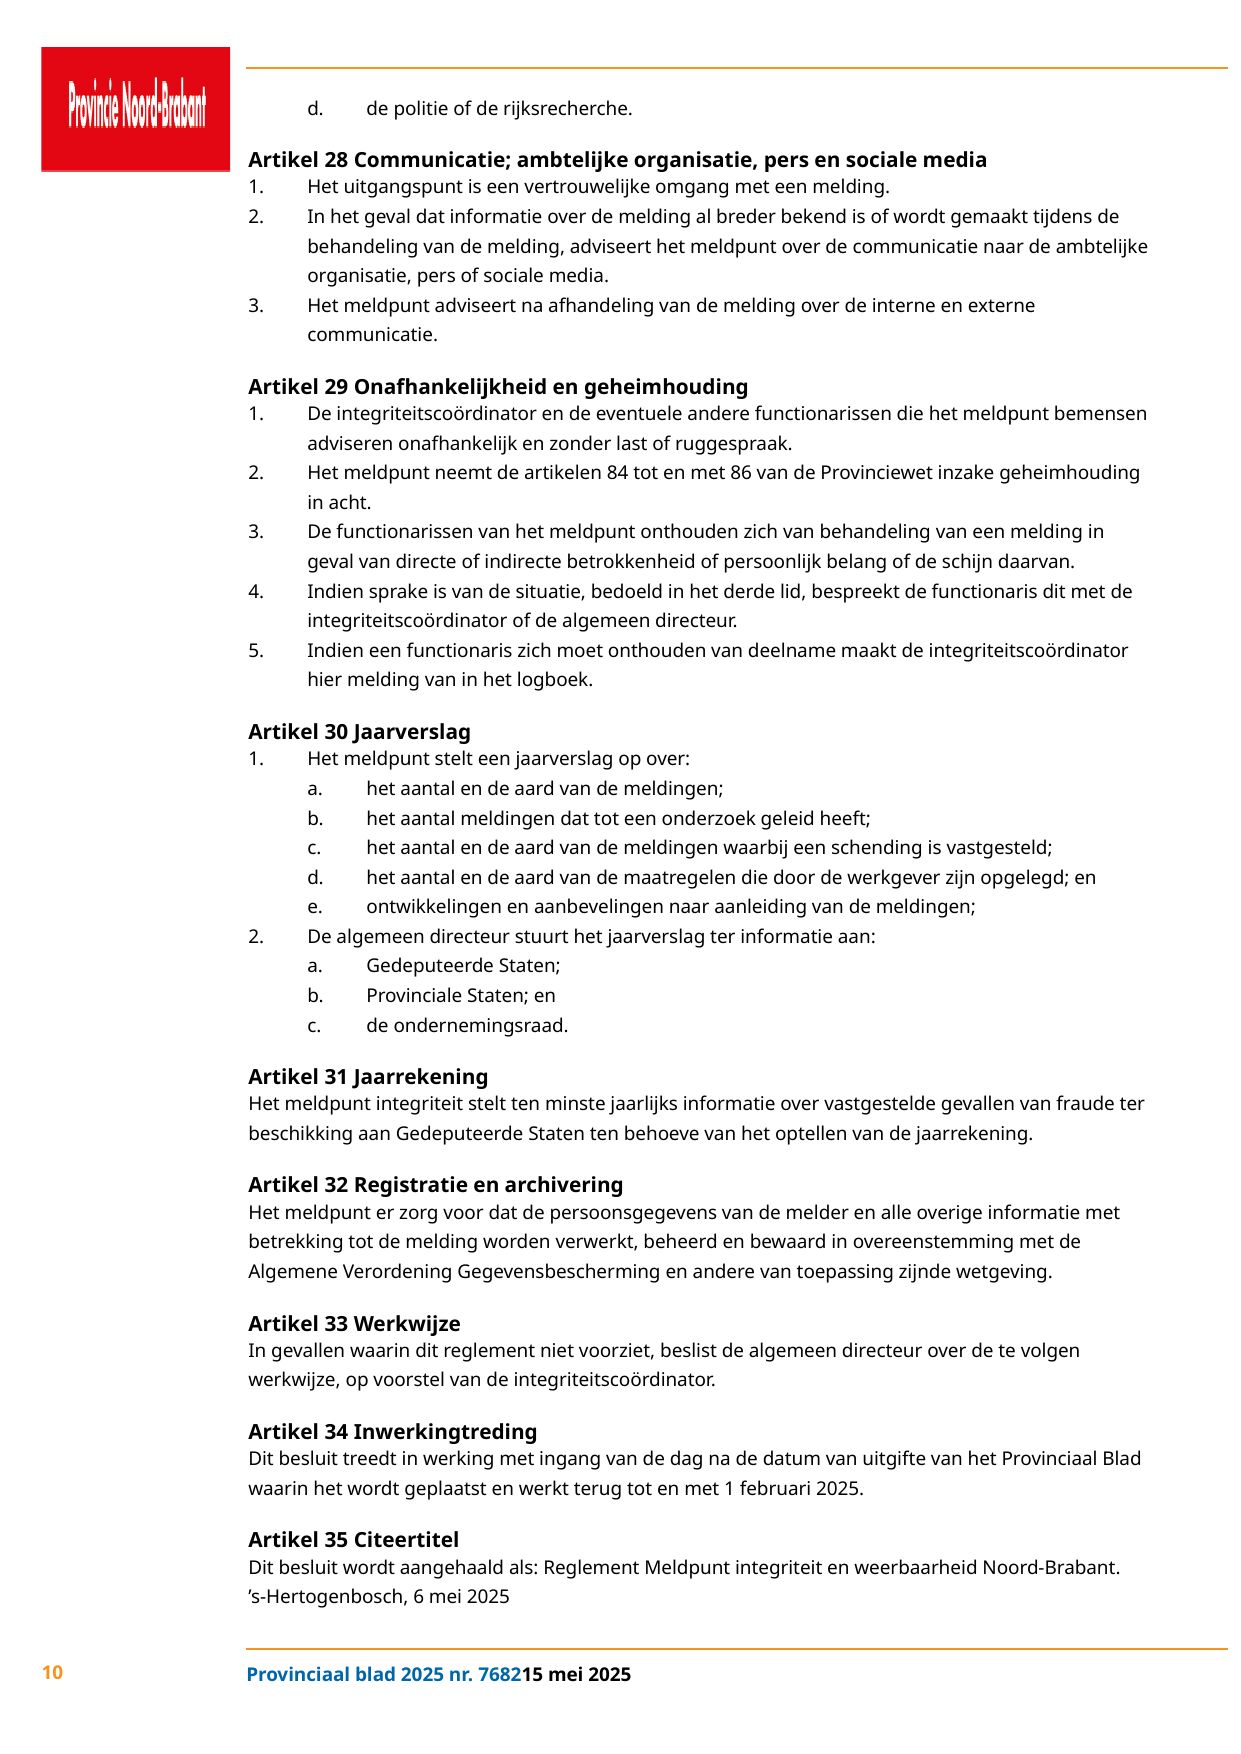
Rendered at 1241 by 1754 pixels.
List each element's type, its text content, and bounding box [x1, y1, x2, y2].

list de politie of de rijksrecherche. [307, 95, 1152, 121]
text Artikel 34 Inwerkingtreding [248, 1417, 1152, 1446]
list Gedeputeerde Staten; [307, 953, 1152, 978]
list het aantal en de aard van de meldingen waarbij een schending is vastgesteld; [307, 834, 1152, 860]
list ontwikkelingen en aanbevelingen naar aanleiding van de meldingen; [307, 893, 1152, 919]
text Dit besluit treedt in werking met ingang van de dag na de datum van uitgifte van het Provinciaal Blad waarin het wordt geplaatst en werkt terug tot en met 1 februari 2025. [248, 1446, 1152, 1501]
list het aantal en de aard van de maatregelen die door de werkgever zijn opgelegd; en [307, 864, 1152, 889]
text Artikel 29 Onafhankelijkheid en geheimhouding [248, 372, 1152, 400]
text ’s-Hertogenbosch, 6 mei 2025 [248, 1583, 1152, 1609]
text Artikel 30 Jaarverslag [248, 717, 1152, 746]
text Artikel 31 Jaarrekening [248, 1062, 1152, 1091]
text Artikel 33 Werkwijze [248, 1309, 1152, 1337]
list Het meldpunt neemt de artikelen 84 tot en met 86 van de Provinciewet inzake geheimhouding in acht. [248, 459, 1152, 515]
list Het uitgangspunt is een vertrouwelijke omgang met een melding. [248, 174, 1152, 199]
text Het meldpunt er zorg voor dat de persoonsgegevens van de melder en alle overige informatie met betrekking tot de melding worden verwerkt, beheerd en bewaard in overeenstemming met de Algemene Verordening Gegevensbescherming en andere van toepassing zijnde wetgeving. [248, 1199, 1152, 1284]
list Indien een functionaris zich moet onthouden van deelname maakt de integriteitscoördinator hier melding van in het logboek. [248, 637, 1152, 692]
list De integriteitscoördinator en de eventuele andere functionarissen die het meldpunt bemensen adviseren onafhankelijk en zonder last of ruggespraak. [248, 400, 1152, 456]
text Het meldpunt integriteit stelt ten minste jaarlijks informatie over vastgestelde gevallen van fraude ter beschikking aan Gedeputeerde Staten ten behoeve van het optellen van de jaarrekening. [248, 1091, 1152, 1146]
list de ondernemingsraad. [307, 1012, 1152, 1037]
text Artikel 35 Citeertitel [248, 1526, 1152, 1554]
list Het meldpunt stelt een jaarverslag op over: [248, 746, 1152, 771]
text In gevallen waarin dit reglement niet voorziet, beslist de algemeen directeur over de te volgen werkwijze, op voorstel van de integriteitscoördinator. [248, 1337, 1152, 1392]
list het aantal meldingen dat tot een onderzoek geleid heeft; [307, 805, 1152, 830]
list Indien sprake is van de situatie, bedoeld in het derde lid, bespreekt de functionaris dit met de integriteitscoördinator of de algemeen directeur. [248, 578, 1152, 633]
text Artikel 28 Communicatie; ambtelijke organisatie, pers en sociale media [248, 145, 1152, 174]
list De algemeen directeur stuurt het jaarverslag ter informatie aan: [248, 923, 1152, 949]
list De functionarissen van het meldpunt onthouden zich van behandeling van een melding in geval van directe of indirecte betrokkenheid of persoonlijk belang of de schijn daarvan. [248, 519, 1152, 574]
list Provinciale Staten; en [307, 982, 1152, 1008]
text Dit besluit wordt aangehaald als: Reglement Meldpunt integriteit en weerbaarheid Noord-Brabant. [248, 1554, 1152, 1580]
picture [41, 47, 231, 172]
text Artikel 32 Registratie en archivering [248, 1171, 1152, 1199]
list Het meldpunt adviseert na afhandeling van de melding over de interne en externe communicatie. [248, 292, 1152, 347]
list In het geval dat informatie over de melding al breder bekend is of wordt gemaakt tijdens de behandeling van de melding, adviseert het meldpunt over de communicatie naar de ambtelijke organisatie, pers of sociale media. [248, 203, 1152, 288]
list het aantal en de aard van de meldingen; [307, 775, 1152, 801]
